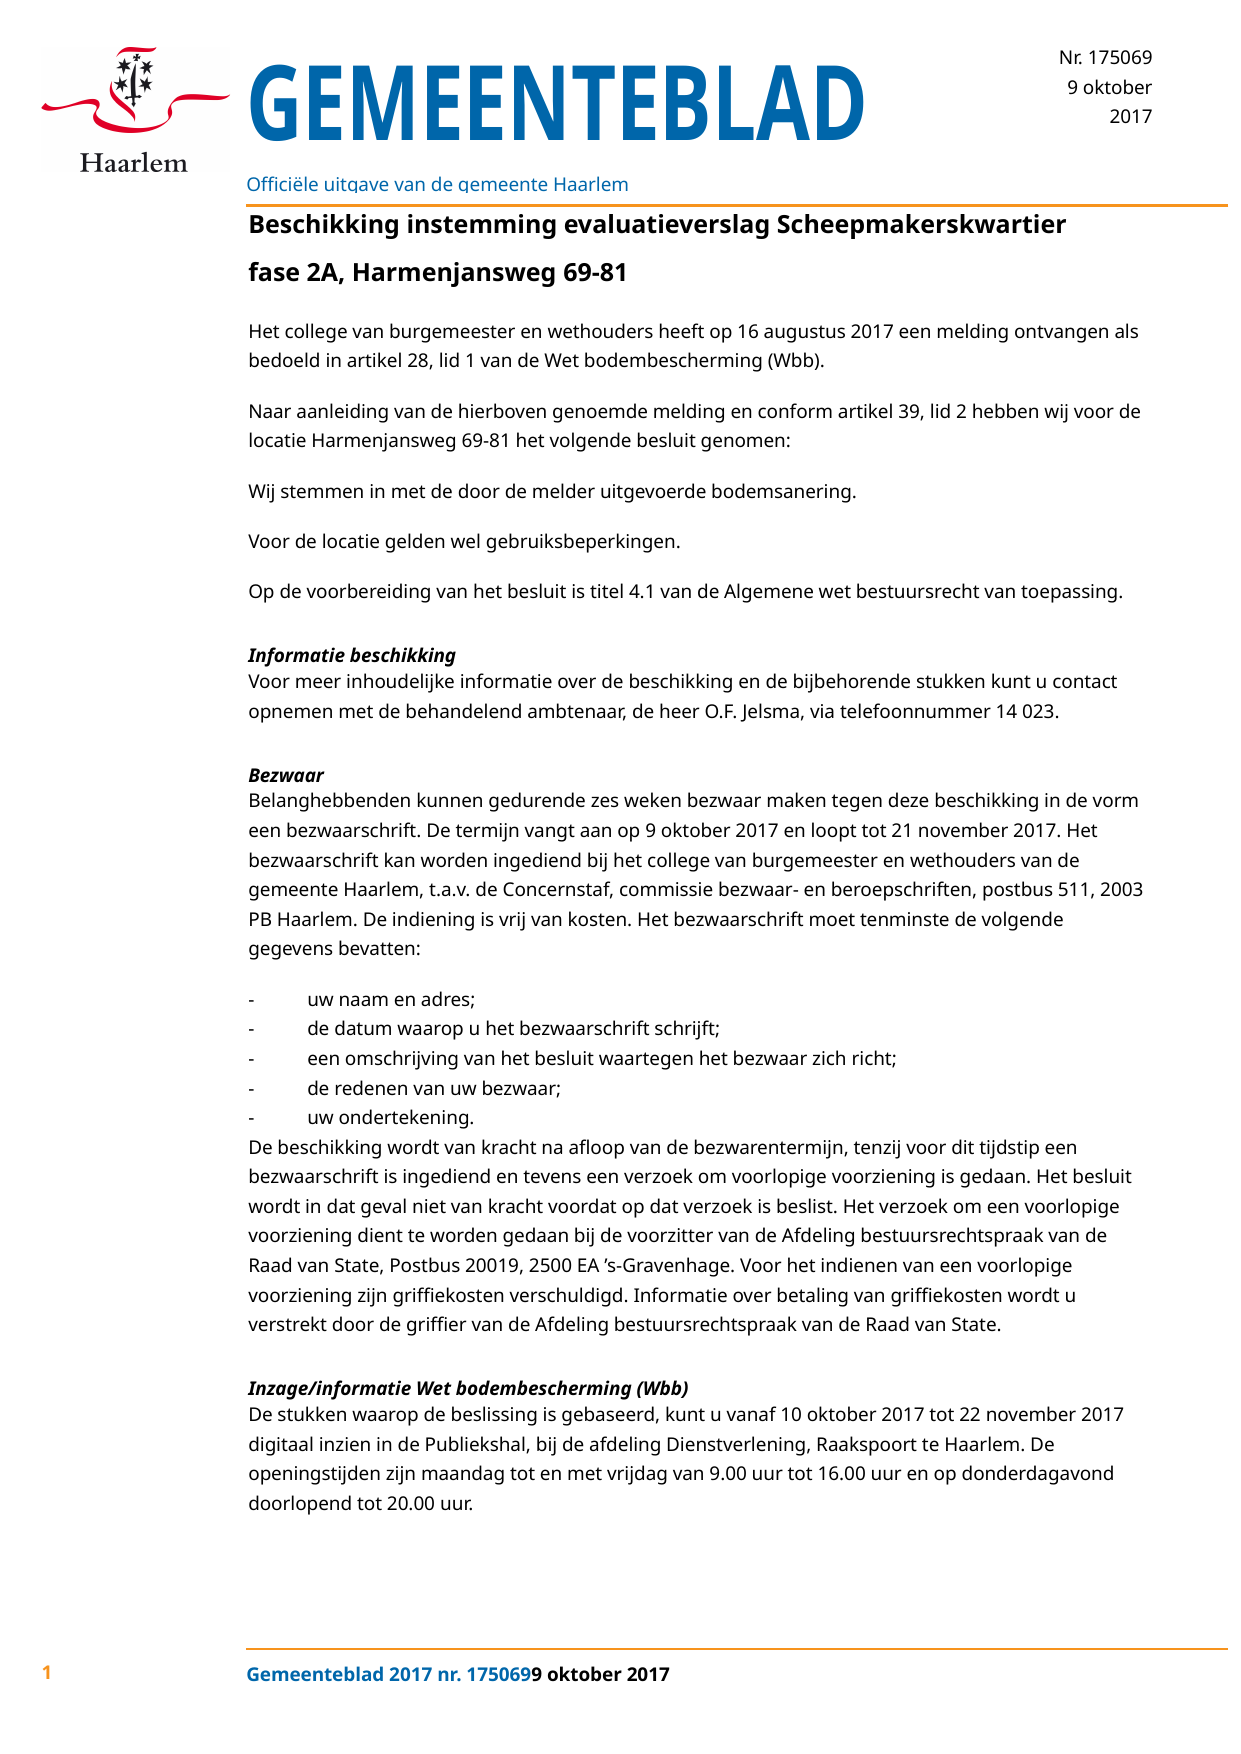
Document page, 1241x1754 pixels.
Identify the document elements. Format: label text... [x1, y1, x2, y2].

picture [41, 47, 231, 172]
text Wij stemmen in met de door de melder uitgevoerde bodemsanering. [248, 478, 1152, 504]
text Inzage/informatie Wet bodembescherming (Wbb) [248, 1375, 1152, 1401]
list de redenen van uw bezwaar; [248, 1075, 1152, 1101]
text Bezwaar [248, 762, 1152, 788]
list uw ondertekening. [248, 1104, 1152, 1130]
text Beschikking instemming evaluatieverslag Scheepmakerskwartier fase 2A, Harmenjansweg 69-81 [248, 207, 1152, 288]
list een omschrijving van het besluit waartegen het bezwaar zich richt; [248, 1045, 1152, 1071]
text Voor meer inhoudelijke informatie over de beschikking en de bijbehorende stukken kunt u contact opnemen met de behandelend ambtenaar, de heer O.F. Jelsma, via telefoonnummer 14 023. [248, 668, 1152, 724]
text Het college van burgemeester en wethouders heeft op 16 augustus 2017 een melding ontvangen als bedoeld in artikel 28, lid 1 van de Wet bodembescherming (Wbb). [248, 318, 1152, 373]
list uw naam en adres; [248, 986, 1152, 1012]
text Op de voorbereiding van het besluit is titel 4.1 van de Algemene wet bestuursrecht van toepassing. [248, 579, 1152, 604]
text Naar aanleiding van de hierboven genoemde melding en conform artikel 39, lid 2 hebben wij voor de locatie Harmenjansweg 69-81 het volgende besluit genomen: [248, 398, 1152, 453]
text Informatie beschikking [248, 643, 1152, 668]
text De stukken waarop de beslissing is gebaseerd, kunt u vanaf 10 oktober 2017 tot 22 november 2017 digitaal inzien in de Publiekshal, bij de afdeling Dienstverlening, Raakspoort te Haarlem. De openingstijden zijn maandag tot en met vrijdag van 9.00 uur tot 16.00 uur en op donderdagavond doorlopend tot 20.00 uur. [248, 1401, 1152, 1516]
text De beschikking wordt van kracht na afloop van de bezwarentermijn, tenzij voor dit tijdstip een bezwaarschrift is ingediend en tevens een verzoek om voorlopige voorziening is gedaan. Het besluit wordt in dat geval niet van kracht voordat op dat verzoek is beslist. Het verzoek om een voorlopige voorziening dient te worden gedaan bij de voorzitter van de Afdeling bestuursrechtspraak van de Raad van State, Postbus 20019, 2500 EA ’s-Gravenhage. Voor het indienen van een voorlopige voorziening zijn griffiekosten verschuldigd. Informatie over betaling van griffiekosten wordt u verstrekt door de griffier van de Afdeling bestuursrechtspraak van de Raad van State. [248, 1134, 1152, 1337]
list de datum waarop u het bezwaarschrift schrijft; [248, 1016, 1152, 1041]
text Voor de locatie gelden wel gebruiksbeperkingen. [248, 528, 1152, 554]
text Belanghebbenden kunnen gedurende zes weken bezwaar maken tegen deze beschikking in de vorm een bezwaarschrift. De termijn vangt aan op 9 oktober 2017 en loopt tot 21 november 2017. Het bezwaarschrift kan worden ingediend bij het college van burgemeester en wethouders van de gemeente Haarlem, t.a.v. de Concernstaf, commissie bezwaar- en beroepschriften, postbus 511, 2003 PB Haarlem. De indiening is vrij van kosten. Het bezwaarschrift moet tenminste de volgende gegevens bevatten: [248, 788, 1152, 961]
